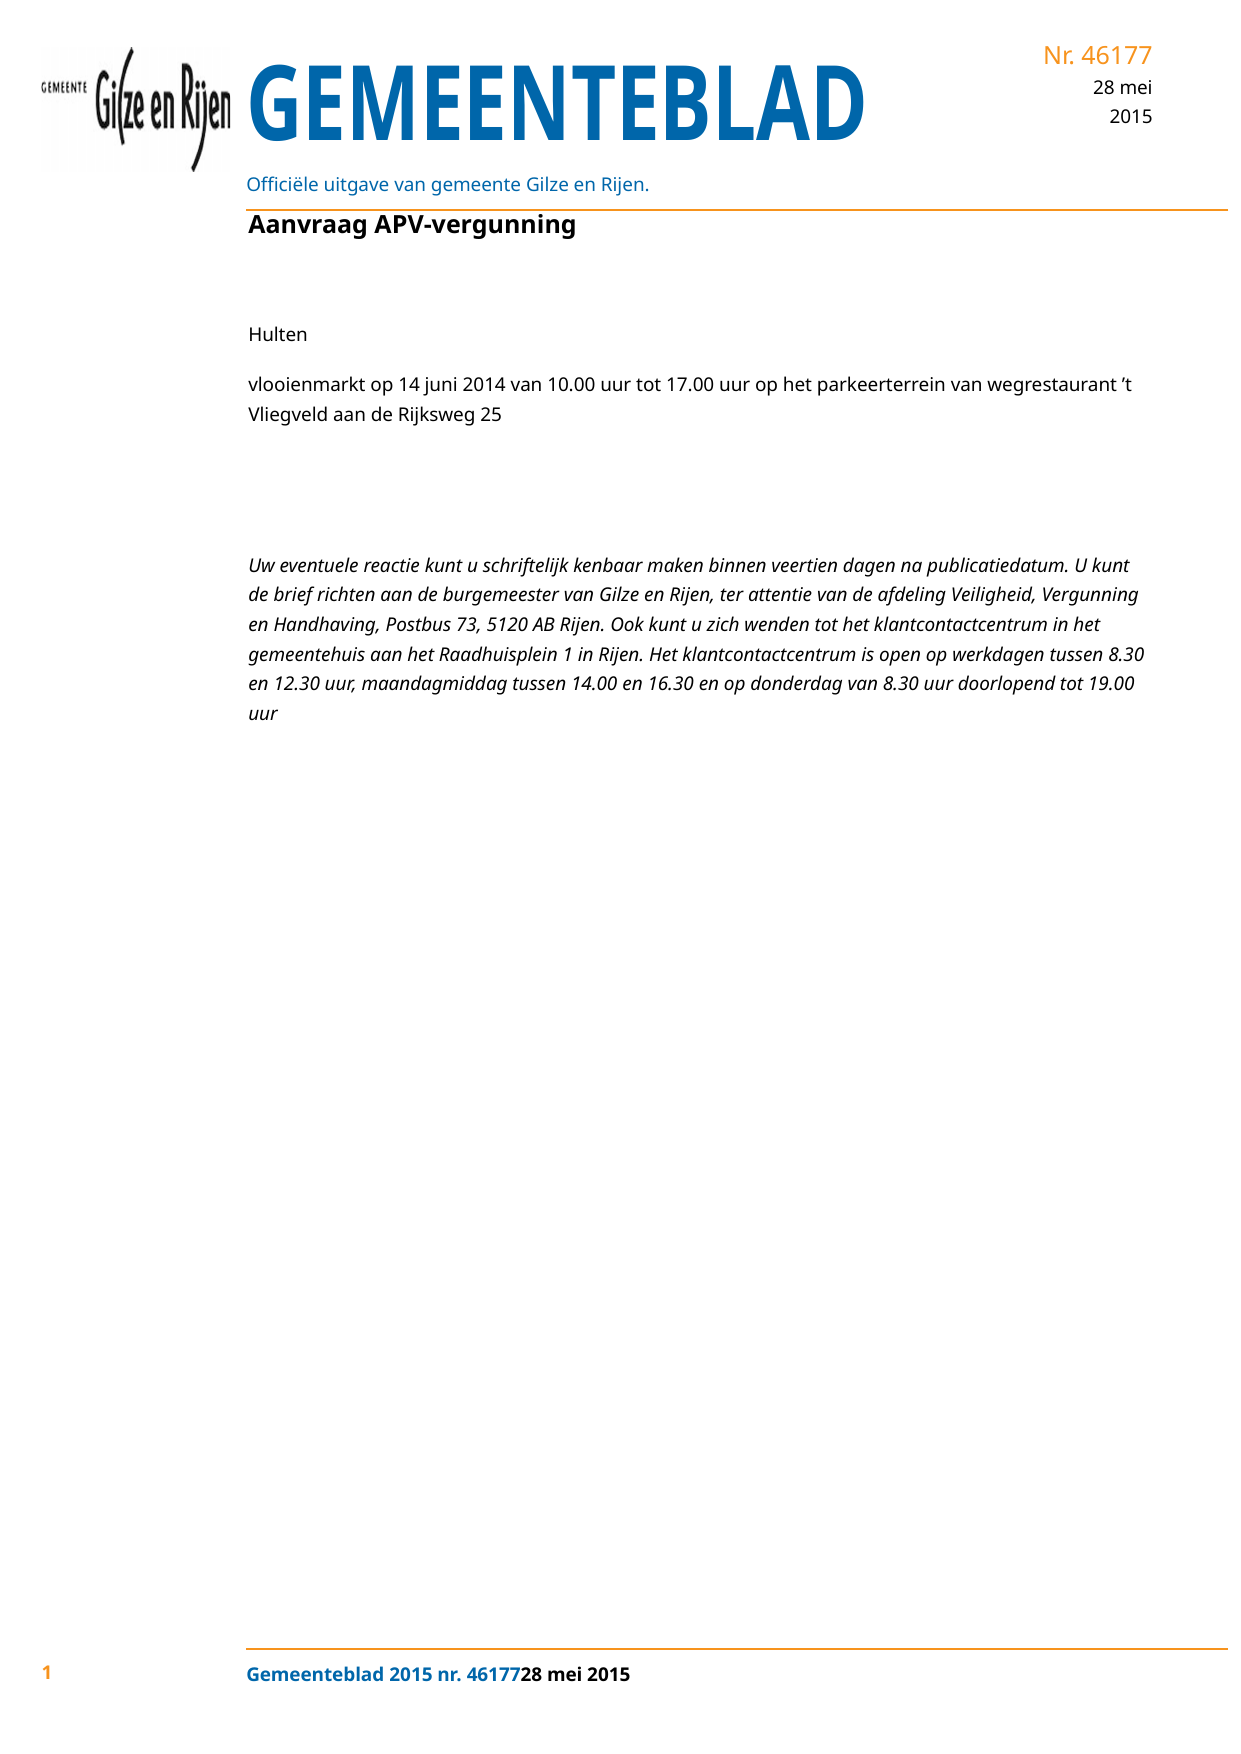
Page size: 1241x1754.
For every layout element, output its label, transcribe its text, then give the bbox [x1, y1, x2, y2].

text vlooienmarkt op 14 juni 2014 van 10.00 uur tot 17.00 uur op het parkeerterrein van wegrestaurant ’t Vliegveld aan de Rijksweg 25 [248, 371, 1152, 426]
picture [41, 47, 231, 172]
text Aanvraag APV-vergunning [248, 211, 1152, 241]
text Uw eventuele reactie kunt u schriftelijk kenbaar maken binnen veertien dagen na publicatiedatum. U kunt de brief richten aan de burgemeester van Gilze en Rijen, ter attentie van de afdeling Veiligheid, Vergunning en Handhaving, Postbus 73, 5120 AB Rijen. Ook kunt u zich wenden tot het klantcontactcentrum in het gemeentehuis aan het Raadhuisplein 1 in Rijen. Het klantcontactcentrum is open op werkdagen tussen 8.30 en 12.30 uur, maandagmiddag tussen 14.00 en 16.30 en op donderdag van 8.30 uur doorlopend tot 19.00 uur [248, 552, 1152, 726]
text Hulten [248, 321, 1152, 346]
